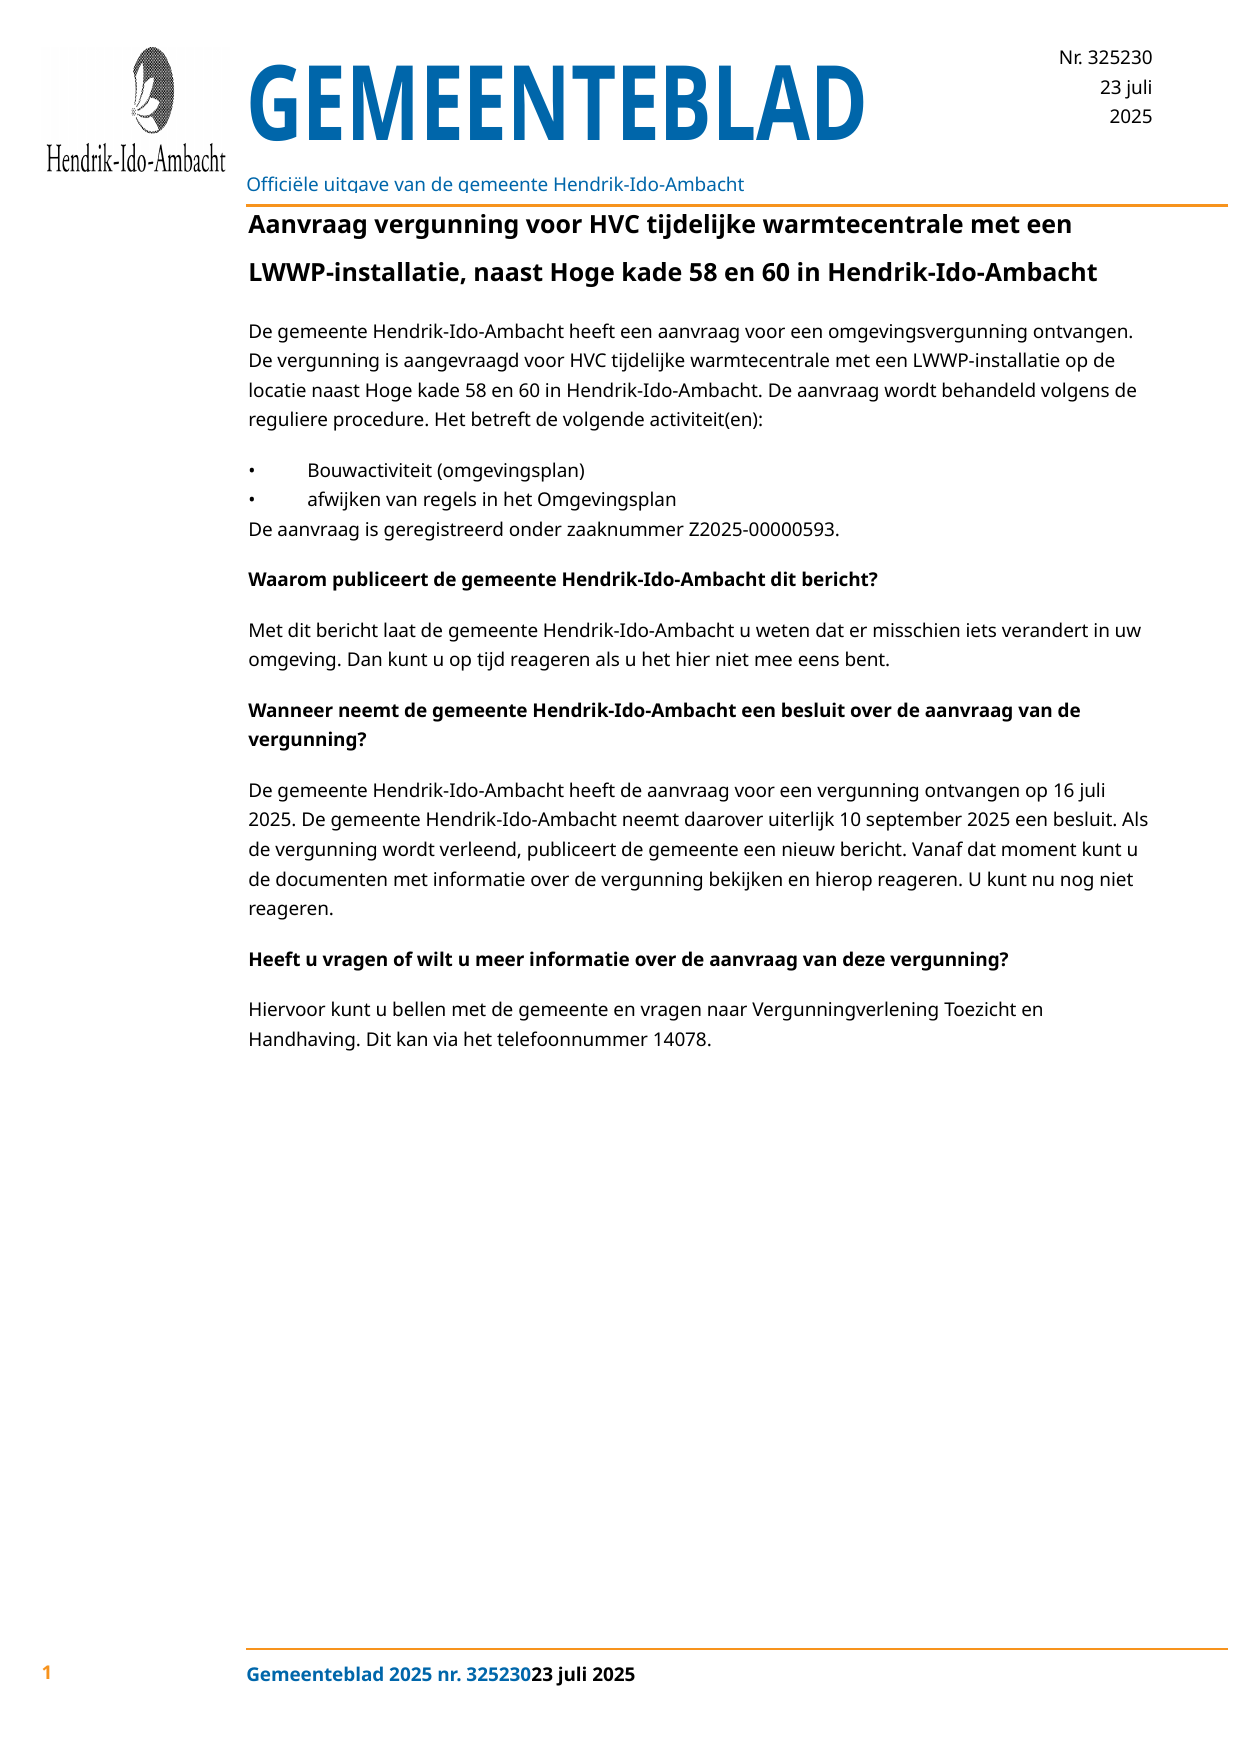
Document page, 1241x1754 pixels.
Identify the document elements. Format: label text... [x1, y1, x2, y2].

text De gemeente Hendrik-Ido-Ambacht heeft de aanvraag voor een vergunning ontvangen op 16 juli 2025. De gemeente Hendrik-Ido-Ambacht neemt daarover uiterlijk 10 september 2025 een besluit. Als de vergunning wordt verleend, publiceert de gemeente een nieuw bericht. Vanaf dat moment kunt u de documenten met informatie over de vergunning bekijken en hierop reageren. U kunt nu nog niet reageren. [248, 777, 1152, 921]
picture [41, 47, 231, 172]
list afwijken van regels in het Omgevingsplan [248, 487, 1152, 512]
text Hiervoor kunt u bellen met de gemeente en vragen naar Vergunningverlening Toezicht en Handhaving. Dit kan via het telefoonnummer 14078. [248, 996, 1152, 1052]
text Waarom publiceert de gemeente Hendrik-Ido-Ambacht dit bericht? [248, 567, 1152, 592]
text Aanvraag vergunning voor HVC tijdelijke warmtecentrale met een LWWP-installatie, naast Hoge kade 58 en 60 in Hendrik-Ido-Ambacht [248, 207, 1152, 288]
list Bouwactiviteit (omgevingsplan) [248, 457, 1152, 483]
text Heeft u vragen of wilt u meer informatie over de aanvraag van deze vergunning? [248, 946, 1152, 972]
text Wanneer neemt de gemeente Hendrik-Ido-Ambacht een besluit over de aanvraag van de vergunning? [248, 697, 1152, 752]
text De gemeente Hendrik-Ido-Ambacht heeft een aanvraag voor een omgevingsvergunning ontvangen. De vergunning is aangevraagd voor HVC tijdelijke warmtecentrale met een LWWP-installatie op de locatie naast Hoge kade 58 en 60 in Hendrik-Ido-Ambacht. De aanvraag wordt behandeld volgens de reguliere procedure. Het betreft de volgende activiteit(en): [248, 318, 1152, 432]
text De aanvraag is geregistreerd onder zaaknummer Z2025-00000593. [248, 516, 1152, 542]
text Met dit bericht laat de gemeente Hendrik-Ido-Ambacht u weten dat er misschien iets verandert in uw omgeving. Dan kunt u op tijd reageren als u het hier niet mee eens bent. [248, 617, 1152, 672]
